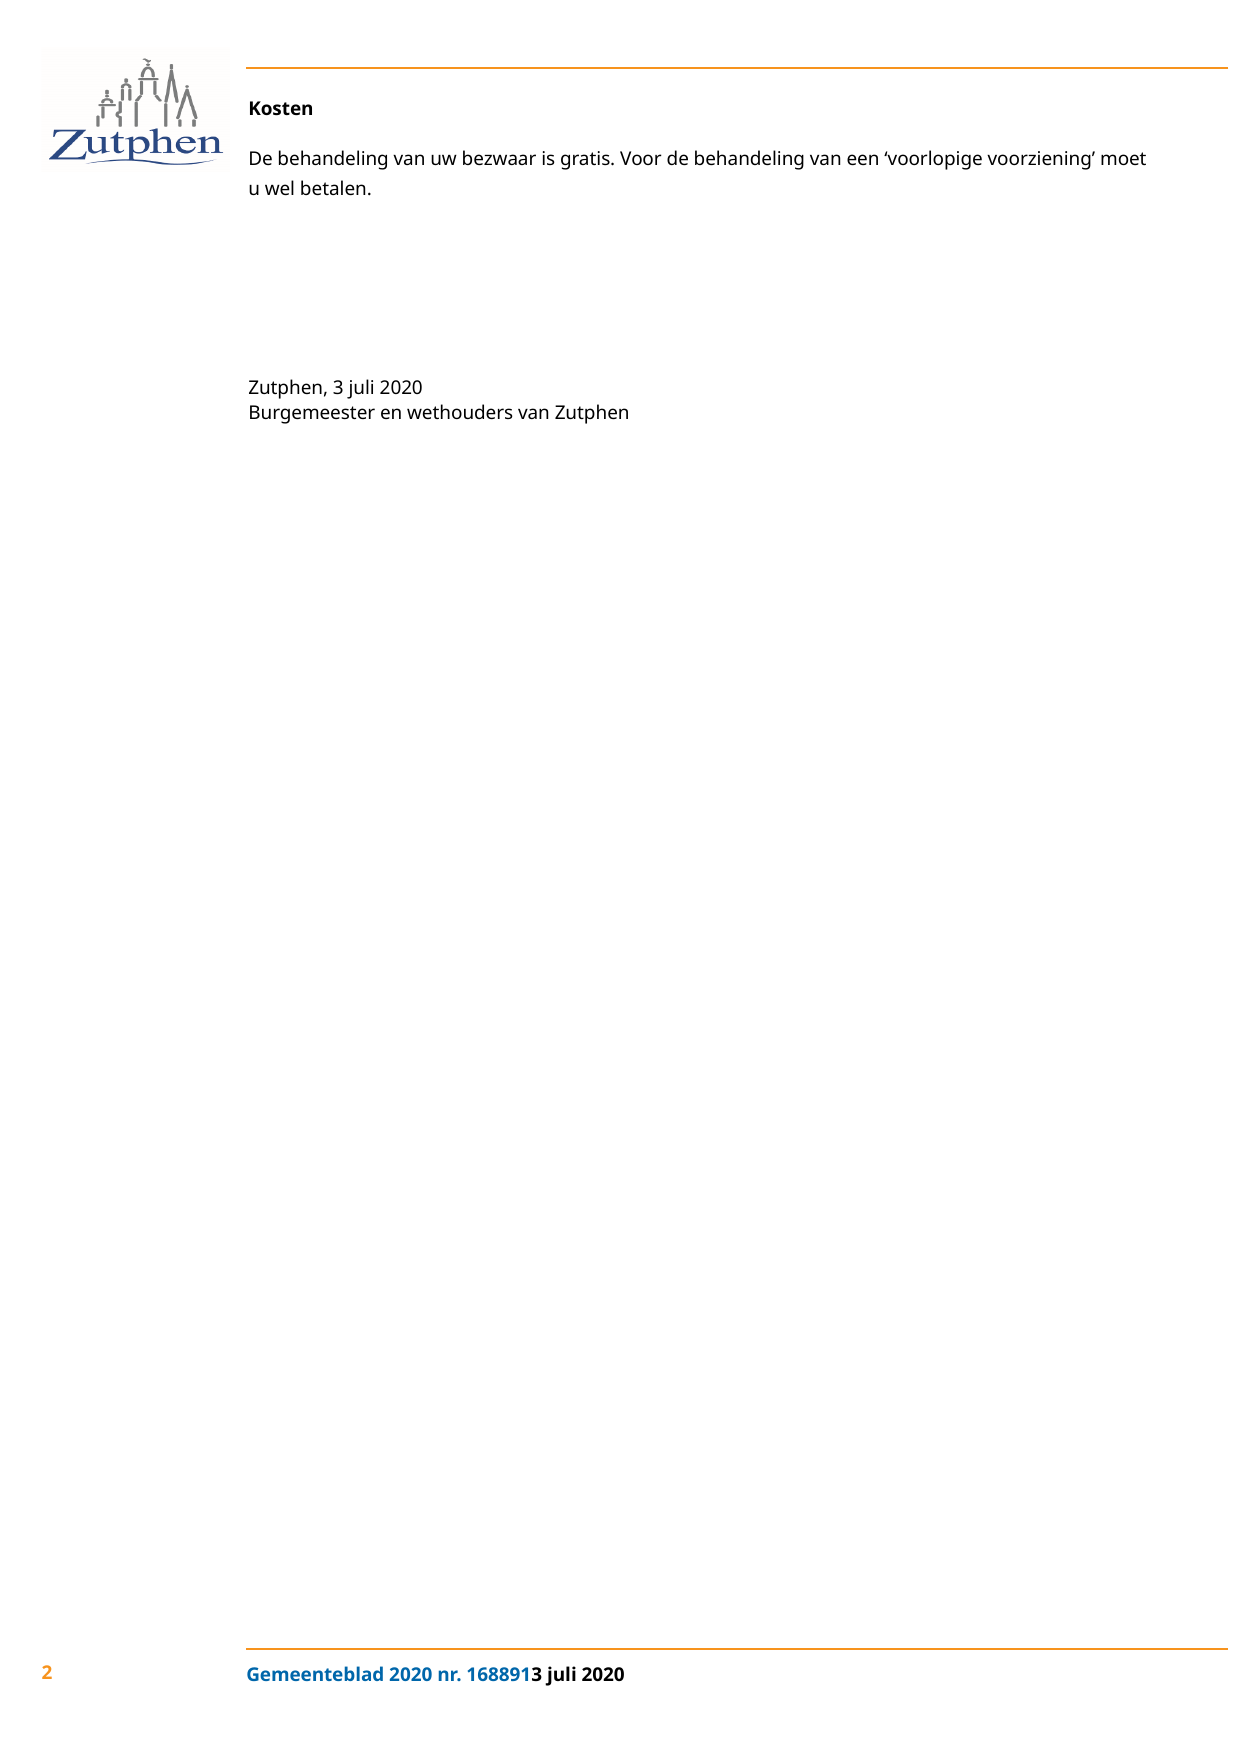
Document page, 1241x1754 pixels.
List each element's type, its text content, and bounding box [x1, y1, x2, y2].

text Kosten [248, 95, 1152, 121]
picture [41, 47, 231, 172]
text De behandeling van uw bezwaar is gratis. Voor de behandeling van een ‘voorlopige voorziening’ moet u wel betalen. [248, 145, 1152, 201]
text Zutphen, 3 juli 2020 [248, 374, 1152, 399]
text Burgemeester en wethouders van Zutphen [248, 399, 1152, 425]
